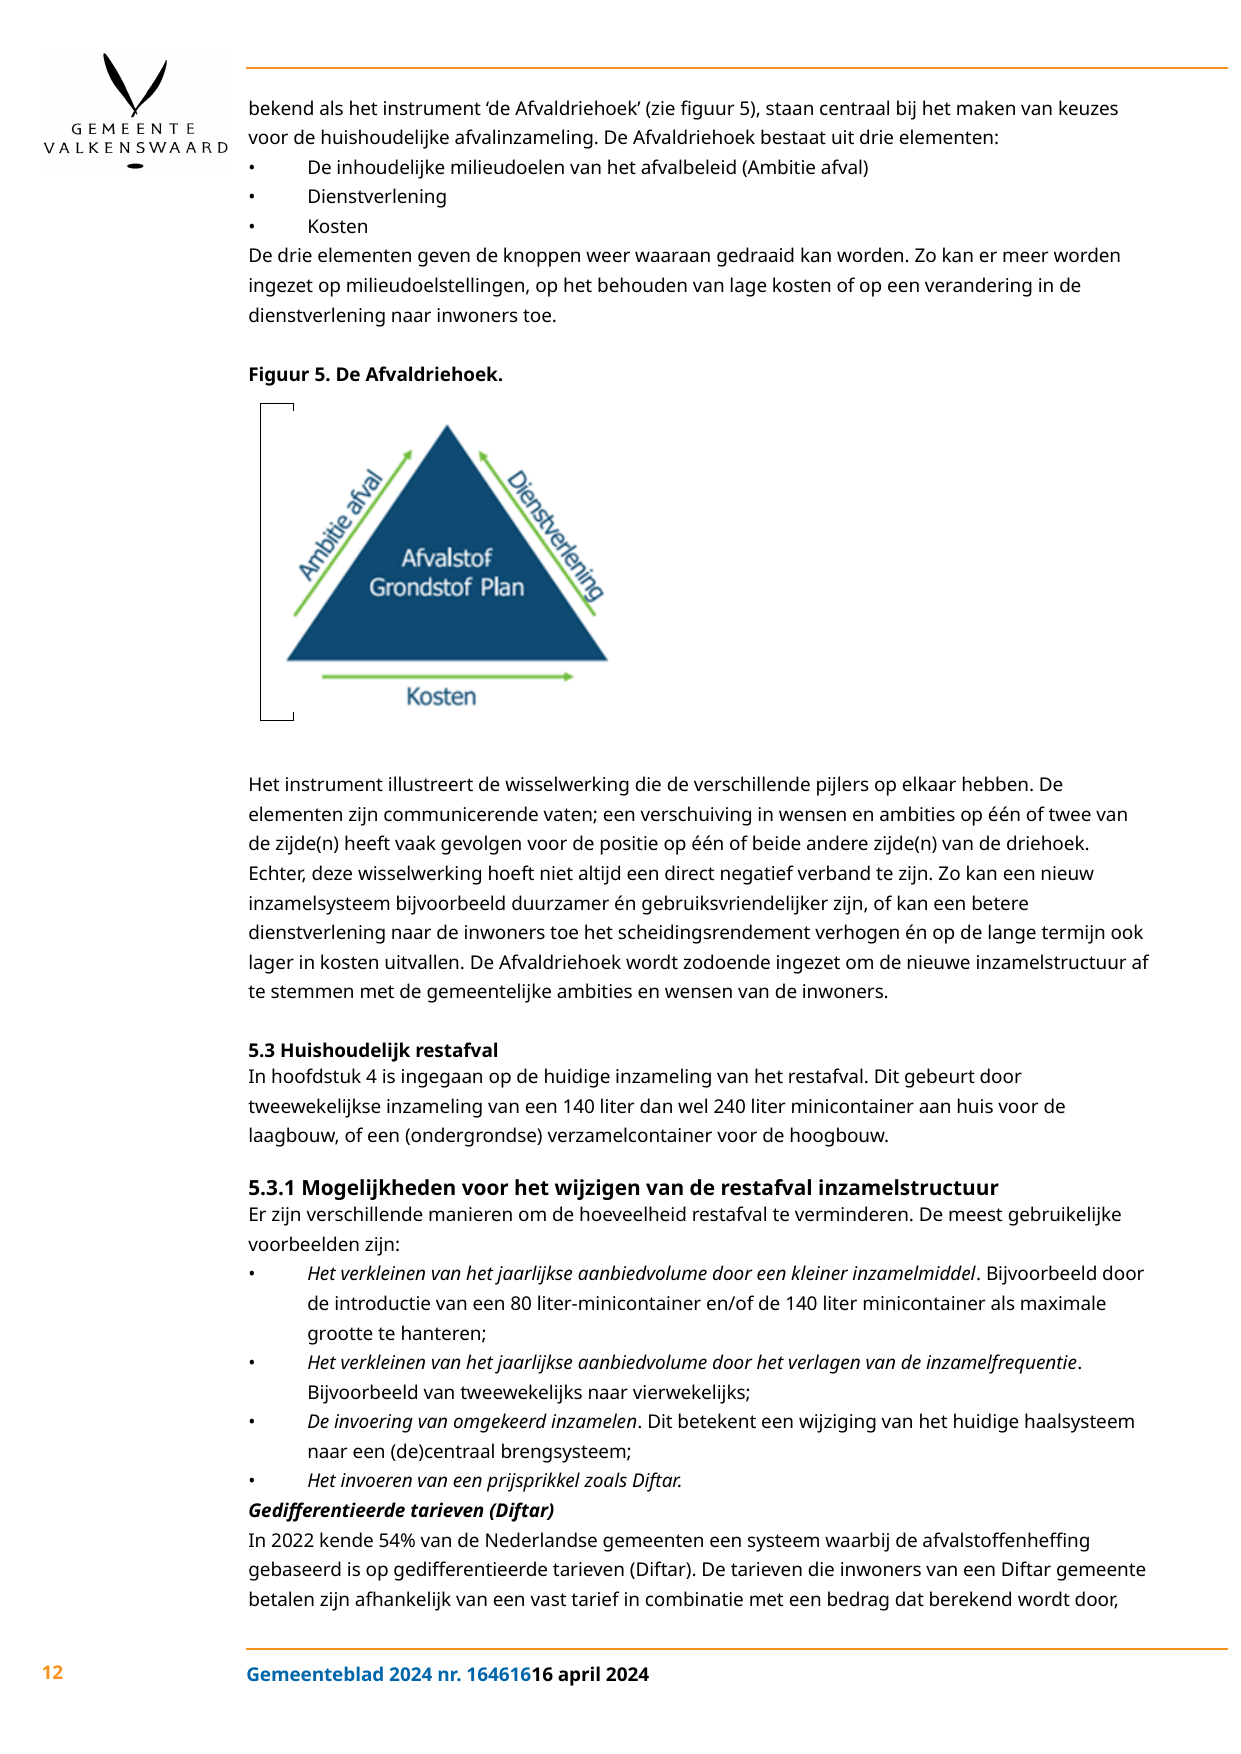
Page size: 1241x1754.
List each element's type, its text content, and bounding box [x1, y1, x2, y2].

text bekend als het instrument ‘de Afvaldriehoek’ (zie figuur 5), staan centraal bij het maken van keuzes voor de huishoudelijke afvalinzameling. De Afvaldriehoek bestaat uit drie elementen: [248, 95, 1152, 150]
text Het instrument illustreert de wisselwerking die de verschillende pijlers op elkaar hebben. De elementen zijn communicerende vaten; een verschuiving in wensen en ambities op één of twee van de zijde(n) heeft vaak gevolgen voor de positie op één of beide andere zijde(n) van de driehoek. Echter, deze wisselwerking hoeft niet altijd een direct negatief verband te zijn. Zo kan een nieuw inzamelsysteem bijvoorbeeld duurzamer én gebruiksvriendelijker zijn, of kan een betere dienstverlening naar de inwoners toe het scheidingsrendement verhogen én op de lange termijn ook lager in kosten uitvallen. De Afvaldriehoek wordt zodoende ingezet om de nieuwe inzamelstructuur af te stemmen met de gemeentelijke ambities en wensen van de inwoners. [248, 771, 1152, 1004]
text Figuur 5. De Afvaldriehoek. [248, 361, 1152, 387]
list Kosten [248, 213, 1152, 239]
list Het verkleinen van het jaarlijkse aanbiedvolume door een kleiner inzamelmiddel. Bijvoorbeeld door de introductie van een 80 liter-minicontainer en/of de 140 liter minicontainer als maximale grootte te hanteren; [248, 1261, 1152, 1345]
list Het verkleinen van het jaarlijkse aanbiedvolume door het verlagen van de inzamelfrequentie. Bijvoorbeeld van tweewekelijks naar vierwekelijks; [248, 1349, 1152, 1404]
picture [268, 411, 624, 712]
list De inhoudelijke milieudoelen van het afvalbeleid (Ambitie afval) [248, 154, 1152, 180]
text In hoofdstuk 4 is ingegaan op de huidige inzameling van het restafval. Dit gebeurt door tweewekelijkse inzameling van een 140 liter dan wel 240 liter minicontainer aan huis voor de laagbouw, of een (ondergrondse) verzamelcontainer voor de hoogbouw. [248, 1063, 1152, 1148]
text 5.3.1 Mogelijkheden voor het wijzigen van de restafval inzamelstructuur [248, 1173, 1152, 1201]
text Er zijn verschillende manieren om de hoeveelheid restafval te verminderen. De meest gebruikelijke voorbeelden zijn: [248, 1201, 1152, 1257]
picture [41, 47, 231, 172]
text De drie elementen geven de knoppen weer waaraan gedraaid kan worden. Zo kan er meer worden ingezet op milieudoelstellingen, op het behouden van lage kosten of op een verandering in de dienstverlening naar inwoners toe. [248, 243, 1152, 328]
list Dienstverlening [248, 183, 1152, 209]
list De invoering van omgekeerd inzamelen. Dit betekent een wijziging van het huidige haalsysteem naar een (de)centraal brengsysteem; [248, 1408, 1152, 1464]
text In 2022 kende 54% van de Nederlandse gemeenten een systeem waarbij de afvalstoffenheffing gebaseerd is op gedifferentieerde tarieven (Diftar). De tarieven die inwoners van een Diftar gemeente betalen zijn afhankelijk van een vast tarief in combinatie met een bedrag dat berekend wordt door, [248, 1527, 1152, 1612]
text Gedifferentieerde tarieven (Diftar) [248, 1497, 1152, 1523]
text 5.3 Huishoudelijk restafval [248, 1038, 1152, 1063]
list Het invoeren van een prijsprikkel zoals Diftar. [248, 1468, 1152, 1493]
